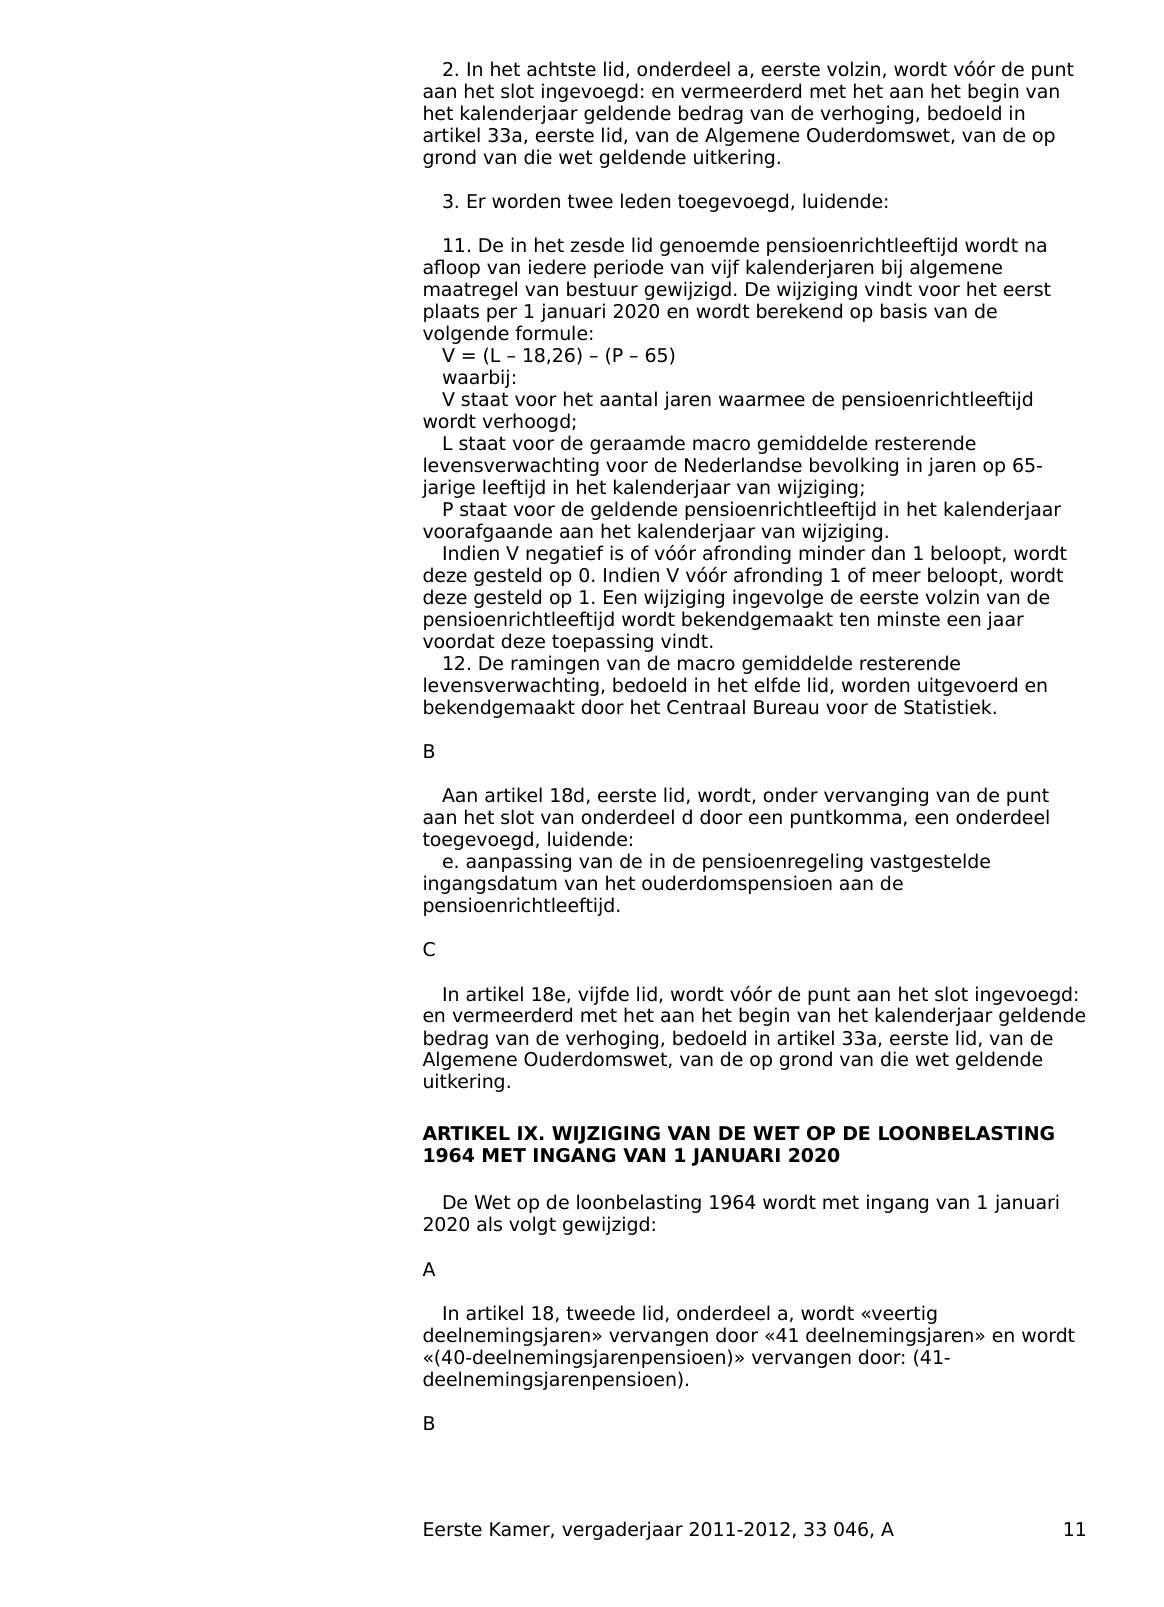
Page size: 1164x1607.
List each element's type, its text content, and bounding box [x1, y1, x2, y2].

text 11. De in het zesde lid genoemde pensioenrichtleeftijd wordt na afloop van iedere periode van vijf kalenderjaren bij algemene maatregel van bestuur gewijzigd. De wijziging vindt voor het eerst plaats per 1 januari 2020 en wordt berekend op basis van de volgende formule: [422, 235, 1087, 345]
text De Wet op de loonbelasting 1964 wordt met ingang van 1 januari 2020 als volgt gewijzigd: [422, 1192, 1087, 1236]
text C [422, 939, 1087, 961]
text A [422, 1258, 1087, 1280]
text 3. Er worden twee leden toegevoegd, luidende: [422, 191, 1087, 213]
text Indien V negatief is of vóór afronding minder dan 1 beloopt, wordt deze gesteld op 0. Indien V vóór afronding 1 of meer beloopt, wordt deze gesteld op 1. Een wijziging ingevolge de eerste volzin van de pensioenrichtleeftijd wordt bekendgemaakt ten minste een jaar voordat deze toepassing vindt. [422, 543, 1087, 653]
text 12. De ramingen van de macro gemiddelde resterende levensverwachting, bedoeld in het elfde lid, worden uitgevoerd en bekendgemaakt door het Centraal Bureau voor de Statistiek. [422, 653, 1087, 719]
text B [422, 1413, 1087, 1435]
text e. aanpassing van de in de pensioenregeling vastgestelde ingangsdatum van het ouderdomspensioen aan de pensioenrichtleeftijd. [422, 851, 1087, 917]
text In artikel 18, tweede lid, onderdeel a, wordt «veertig deelnemingsjaren» vervangen door «41 deelnemingsjaren» en wordt «(40-deelnemingsjarenpensioen)» vervangen door: (41-deelnemingsjarenpensioen). [422, 1303, 1087, 1391]
subtitle ARTIKEL IX. WIJZIGING VAN DE WET OP DE LOONBELASTING 1964 MET INGANG VAN 1 JANUARI 2020 [422, 1123, 1087, 1167]
text 2. In het achtste lid, onderdeel a, eerste volzin, wordt vóór de punt aan het slot ingevoegd: en vermeerderd met het aan het begin van het kalenderjaar geldende bedrag van de verhoging, bedoeld in artikel 33a, eerste lid, van de Algemene Ouderdomswet, van de op grond van die wet geldende uitkering. [422, 59, 1087, 169]
text Aan artikel 18d, eerste lid, wordt, onder vervanging van de punt aan het slot van onderdeel d door een puntkomma, een onderdeel toegevoegd, luidende: [422, 785, 1087, 851]
text P staat voor de geldende pensioenrichtleeftijd in het kalenderjaar voorafgaande aan het kalenderjaar van wijziging. [422, 499, 1087, 543]
text V = (L – 18,26) – (P – 65) [422, 345, 1087, 367]
text V staat voor het aantal jaren waarmee de pensioenrichtleeftijd wordt verhoogd; [422, 389, 1087, 433]
text waarbij: [422, 367, 1087, 389]
text In artikel 18e, vijfde lid, wordt vóór de punt aan het slot ingevoegd: en vermeerderd met het aan het begin van het kalenderjaar geldende bedrag van de verhoging, bedoeld in artikel 33a, eerste lid, van de Algemene Ouderdomswet, van de op grond van die wet geldende uitkering. [422, 983, 1087, 1093]
text B [422, 741, 1087, 763]
text L staat voor de geraamde macro gemiddelde resterende levensverwachting voor de Nederlandse bevolking in jaren op 65-jarige leeftijd in het kalenderjaar van wijziging; [422, 433, 1087, 499]
